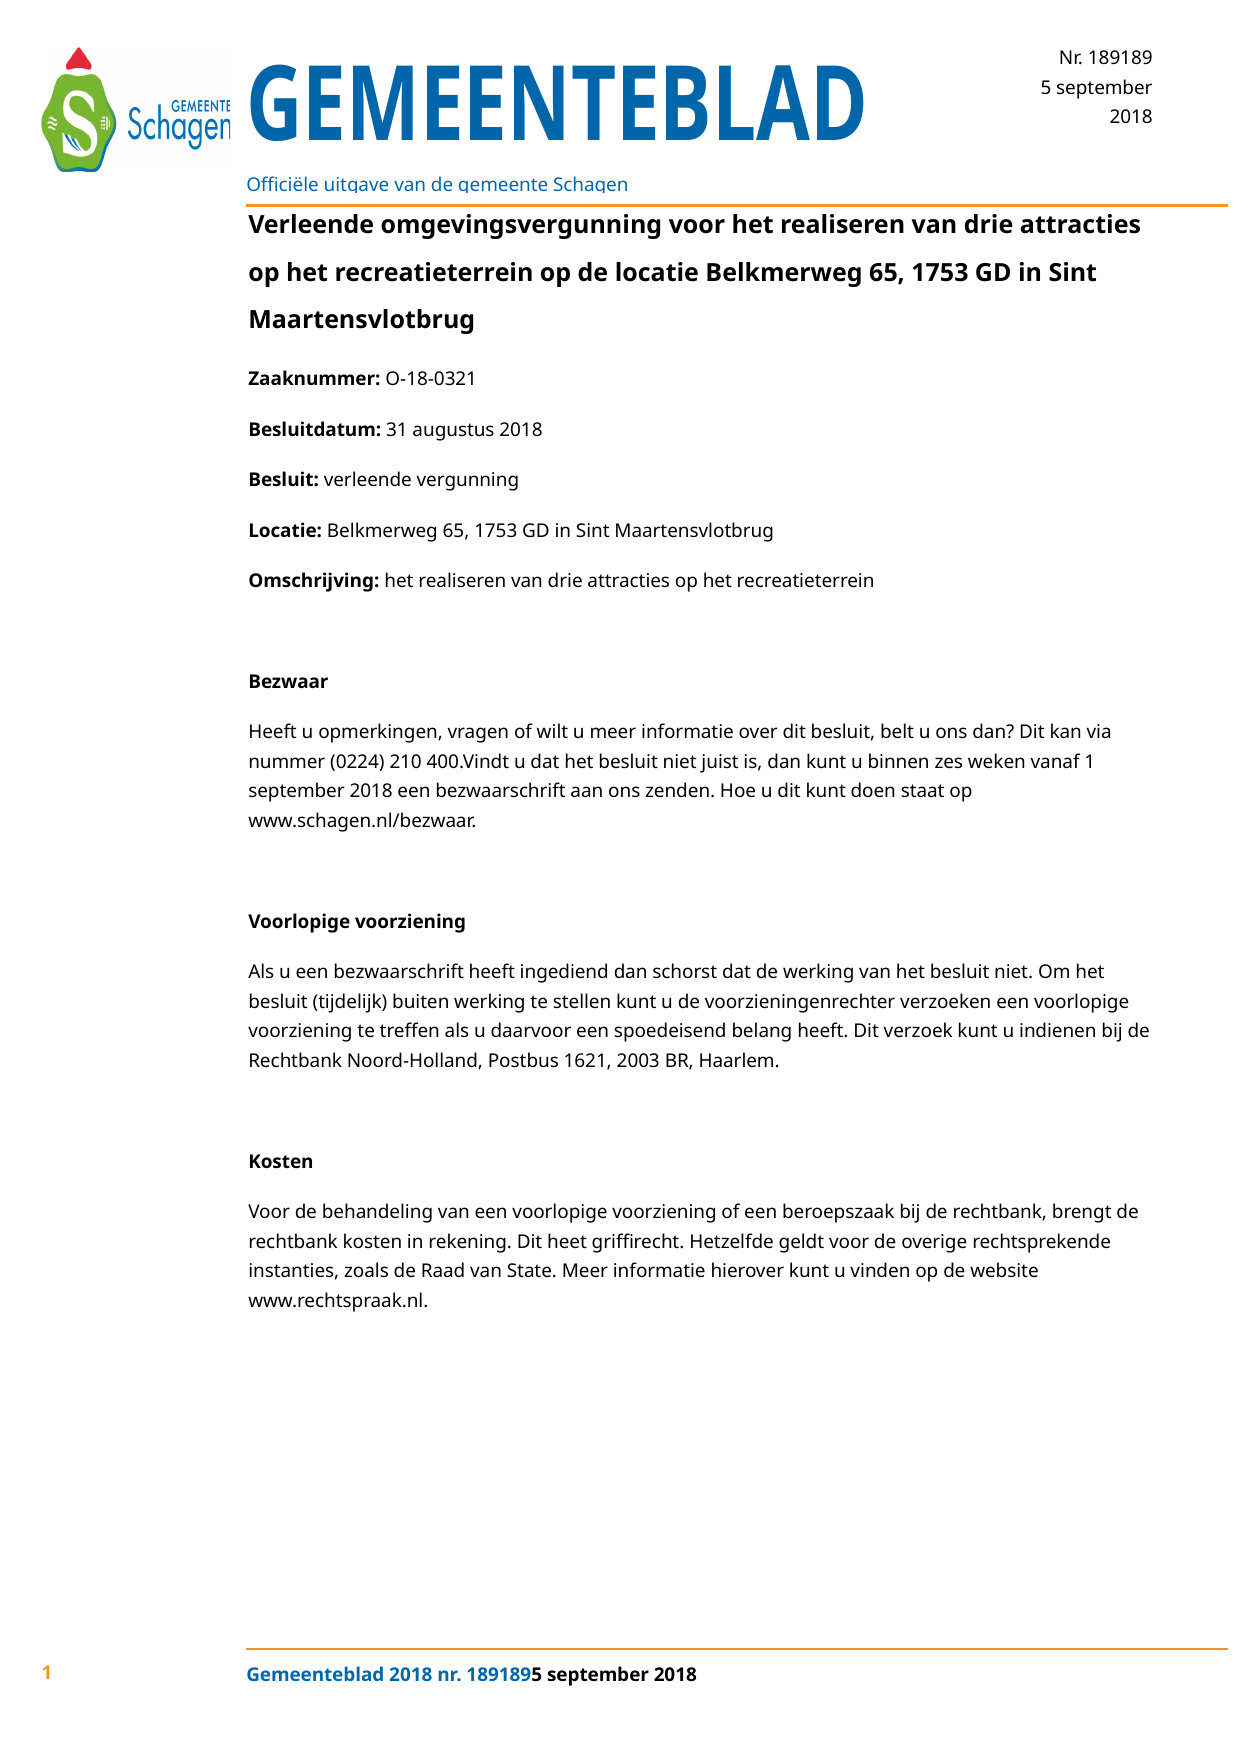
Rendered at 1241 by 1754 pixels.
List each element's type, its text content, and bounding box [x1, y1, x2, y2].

text Besluitdatum: 31 augustus 2018 [248, 416, 1152, 442]
text Kosten [248, 1148, 1152, 1174]
text Bezwaar [248, 668, 1152, 694]
text Omschrijving: het realiseren van drie attracties op het recreatieterrein [248, 567, 1152, 593]
picture [41, 47, 231, 172]
text Heeft u opmerkingen, vragen of wilt u meer informatie over dit besluit, belt u ons dan? Dit kan via nummer (0224) 210 400.Vindt u dat het besluit niet juist is, dan kunt u binnen zes weken vanaf 1 september 2018 een bezwaarschrift aan ons zenden. Hoe u dit kunt doen staat op www.schagen.nl/bezwaar. [248, 718, 1152, 833]
text Voorlopige voorziening [248, 908, 1152, 934]
text Locatie: Belkmerweg 65, 1753 GD in Sint Maartensvlotbrug [248, 517, 1152, 542]
text Als u een bezwaarschrift heeft ingediend dan schorst dat de werking van het besluit niet. Om het besluit (tijdelijk) buiten werking te stellen kunt u de voorzieningenrechter verzoeken een voorlopige voorziening te treffen als u daarvoor een spoedeisend belang heeft. Dit verzoek kunt u indienen bij de Rechtbank Noord-Holland, Postbus 1621, 2003 BR, Haarlem. [248, 958, 1152, 1073]
text Verleende omgevingsvergunning voor het realiseren van drie attracties op het recreatieterrein op de locatie Belkmerweg 65, 1753 GD in Sint Maartensvlotbrug [248, 207, 1152, 336]
text Voor de behandeling van een voorlopige voorziening of een beroepszaak bij de rechtbank, brengt de rechtbank kosten in rekening. Dit heet griffirecht. Hetzelfde geldt voor de overige rechtsprekende instanties, zoals de Raad van State. Meer informatie hierover kunt u vinden op de website www.rechtspraak.nl. [248, 1198, 1152, 1313]
text Besluit: verleende vergunning [248, 466, 1152, 492]
text Zaaknummer: O-18-0321 [248, 366, 1152, 391]
